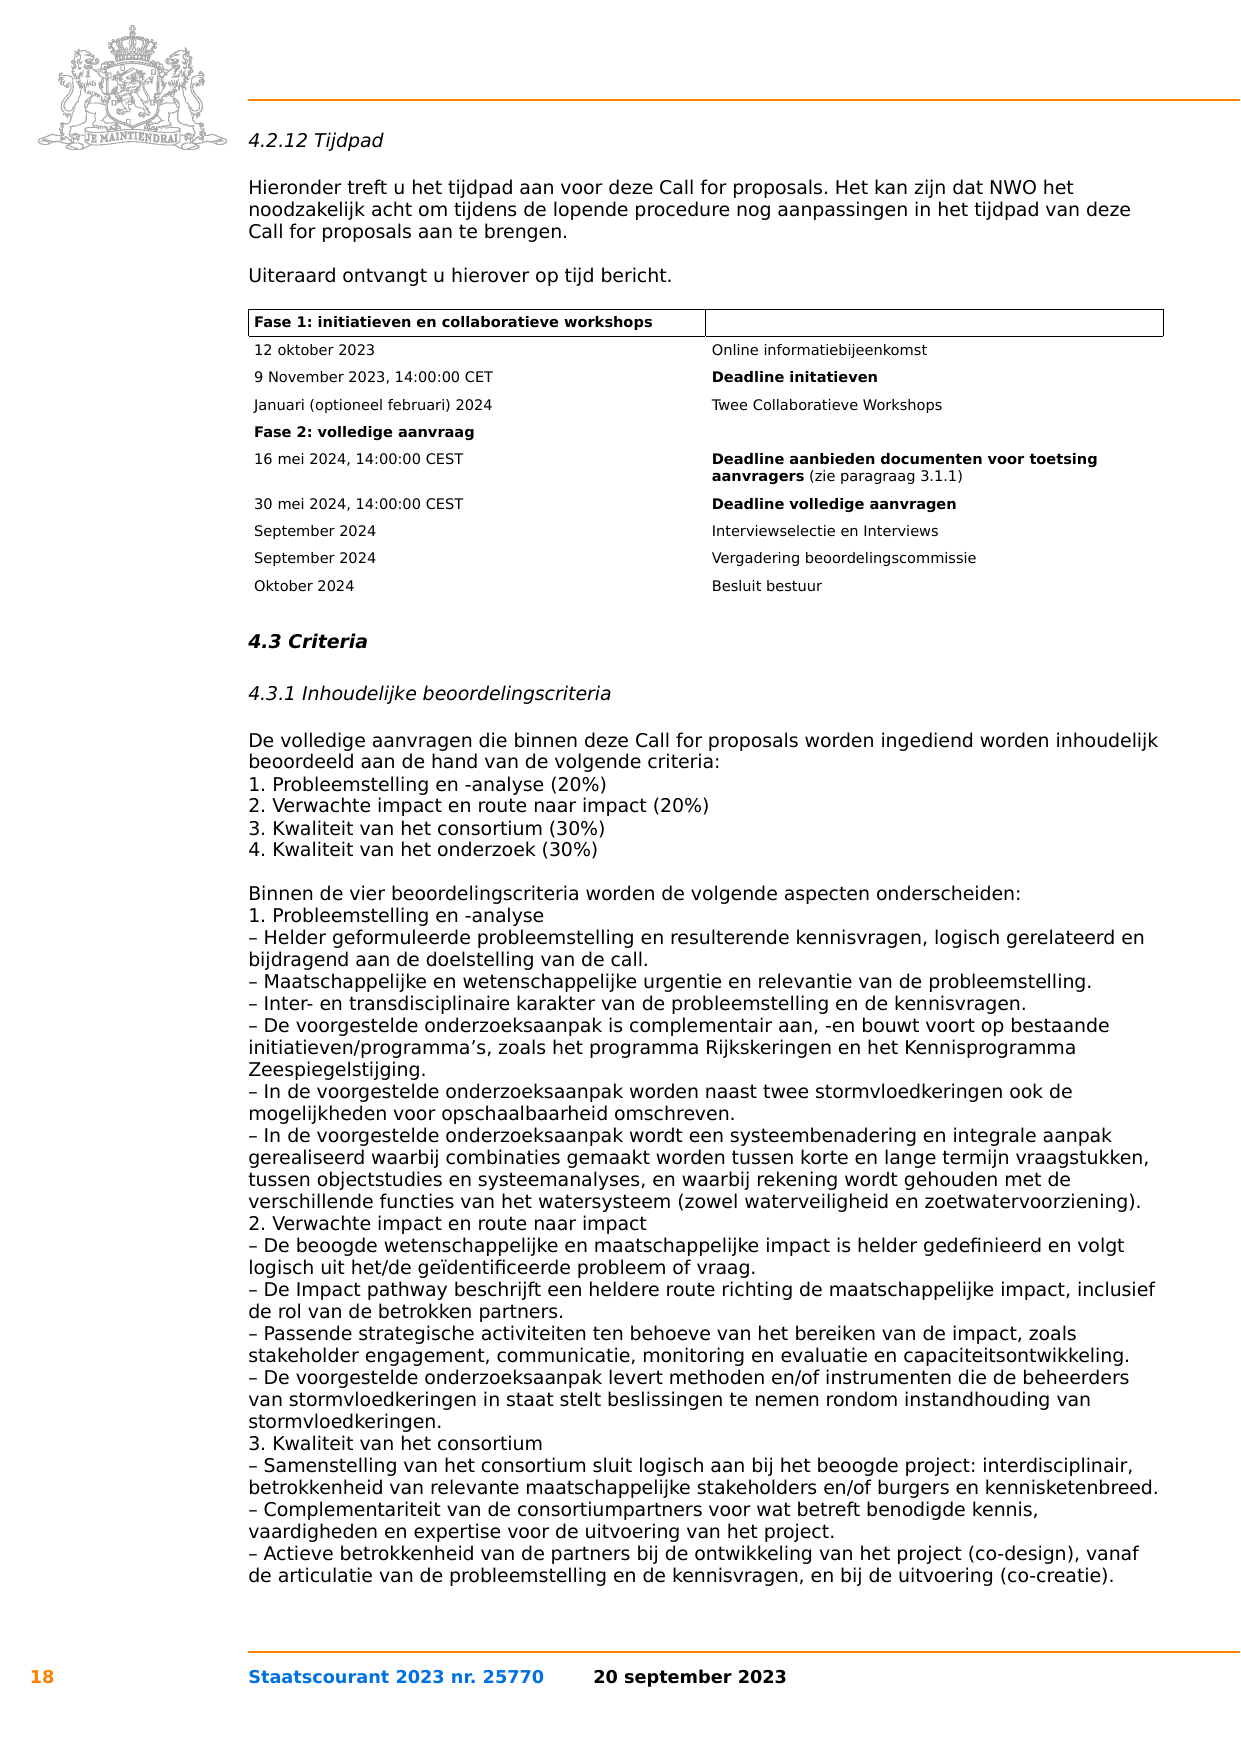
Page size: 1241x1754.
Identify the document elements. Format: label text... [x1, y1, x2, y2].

text 2. Verwachte impact en route naar impact (20%) [248, 795, 1163, 817]
text – Complementariteit van de consortiumpartners voor wat betreft benodigde kennis, vaardigheden en expertise voor de uitvoering van het project. [248, 1499, 1163, 1543]
table_cell Fase 2: volledige aanvraag [249, 419, 705, 446]
table_cell September 2024 [249, 518, 705, 545]
text Uiteraard ontvangt u hierover op tijd bericht. [248, 265, 1163, 287]
subtitle 4.3 Criteria [248, 631, 1163, 652]
text De volledige aanvragen die binnen deze Call for proposals worden ingediend worden inhoudelijk beoordeeld aan de hand van de volgende criteria: [248, 729, 1163, 773]
subtitle 4.3.1 Inhoudelijke beoordelingscriteria [248, 682, 1163, 704]
table_cell 16 mei 2024, 14:00:00 CEST [249, 447, 705, 490]
table_cell Online informatiebijeenkomst [706, 337, 1163, 363]
subtitle 4.2.12 Tijdpad [248, 130, 1163, 152]
table_cell Vergadering beoordelingscommissie [706, 546, 1163, 572]
text – In de voorgestelde onderzoeksaanpak worden naast twee stormvloedkeringen ook de mogelijkheden voor opschaalbaarheid omschreven. [248, 1081, 1163, 1125]
text – Helder geformuleerde probleemstelling en resulterende kennisvragen, logisch gerelateerd en bijdragend aan de doelstelling van de call. [248, 927, 1163, 971]
picture [38, 25, 227, 150]
text – Passende strategische activiteiten ten behoeve van het bereiken van de impact, zoals stakeholder engagement, communicatie, monitoring en evaluatie en capaciteitsontwikkeling. [248, 1323, 1163, 1367]
table_cell Deadline volledige aanvragen [706, 491, 1163, 517]
table_cell Deadline initatieven [706, 364, 1163, 391]
text – De voorgestelde onderzoeksaanpak levert methoden en/of instrumenten die de beheerders van stormvloedkeringen in staat stelt beslissingen te nemen rondom instandhouding van stormvloedkeringen. [248, 1367, 1163, 1433]
text Hieronder treft u het tijdpad aan voor deze Call for proposals. Het kan zijn dat NWO het noodzakelijk acht om tijdens de lopende procedure nog aanpassingen in het tijdpad van deze Call for proposals aan te brengen. [248, 177, 1163, 243]
text 3. Kwaliteit van het consortium (30%) [248, 817, 1163, 839]
table_cell Besluit bestuur [706, 573, 1163, 599]
text 2. Verwachte impact en route naar impact [248, 1213, 1163, 1235]
table_cell Deadline aanbieden documenten voor toetsing aanvragers (zie paragraag 3.1.1) [706, 447, 1163, 490]
table_cell Oktober 2024 [249, 573, 705, 599]
text – Actieve betrokkenheid van de partners bij de ontwikkeling van het project (co-design), vanaf de articulatie van de probleemstelling en de kennisvragen, en bij de uitvoering (co-creatie). [248, 1543, 1163, 1587]
table_cell Interviewselectie en Interviews [706, 518, 1163, 545]
table_cell Twee Collaboratieve Workshops [706, 392, 1163, 418]
text – Maatschappelijke en wetenschappelijke urgentie en relevantie van de probleemstelling. [248, 971, 1163, 993]
text 1. Probleemstelling en -analyse [248, 905, 1163, 927]
table_cell Januari (optioneel februari) 2024 [249, 392, 705, 418]
table_header Fase 1: initiatieven en collaboratieve workshops [249, 310, 705, 336]
text – Inter- en transdisciplinaire karakter van de probleemstelling en de kennisvragen. [248, 993, 1163, 1015]
table_cell 9 November 2023, 14:00:00 CET [249, 364, 705, 391]
text – De Impact pathway beschrijft een heldere route richting de maatschappelijke impact, inclusief de rol van de betrokken partners. [248, 1279, 1163, 1323]
text 3. Kwaliteit van het consortium [248, 1433, 1163, 1455]
text – De voorgestelde onderzoeksaanpak is complementair aan, -en bouwt voort op bestaande initiatieven/programma’s, zoals het programma Rijkskeringen en het Kennisprogramma Zeespiegelstijging. [248, 1015, 1163, 1081]
table_cell 30 mei 2024, 14:00:00 CEST [249, 491, 705, 517]
table_cell September 2024 [249, 546, 705, 572]
text – Samenstelling van het consortium sluit logisch aan bij het beoogde project: interdisciplinair, betrokkenheid van relevante maatschappelijke stakeholders en/of burgers en kennisketenbreed. [248, 1455, 1163, 1499]
text Binnen de vier beoordelingscriteria worden de volgende aspecten onderscheiden: [248, 883, 1163, 905]
text – In de voorgestelde onderzoeksaanpak wordt een systeembenadering en integrale aanpak gerealiseerd waarbij combinaties gemaakt worden tussen korte en lange termijn vraagstukken, tussen objectstudies en systeemanalyses, en waarbij rekening wordt gehouden met de verschillende functies van het watersysteem (zowel waterveiligheid en zoetwatervoorziening). [248, 1125, 1163, 1213]
table_header [706, 310, 1163, 336]
text 4. Kwaliteit van het onderzoek (30%) [248, 839, 1163, 861]
text – De beoogde wetenschappelijke en maatschappelijke impact is helder gedefinieerd en volgt logisch uit het/de geïdentificeerde probleem of vraag. [248, 1235, 1163, 1279]
table_cell [706, 419, 1163, 446]
table_cell 12 oktober 2023 [249, 337, 705, 363]
text 1. Probleemstelling en -analyse (20%) [248, 773, 1163, 795]
